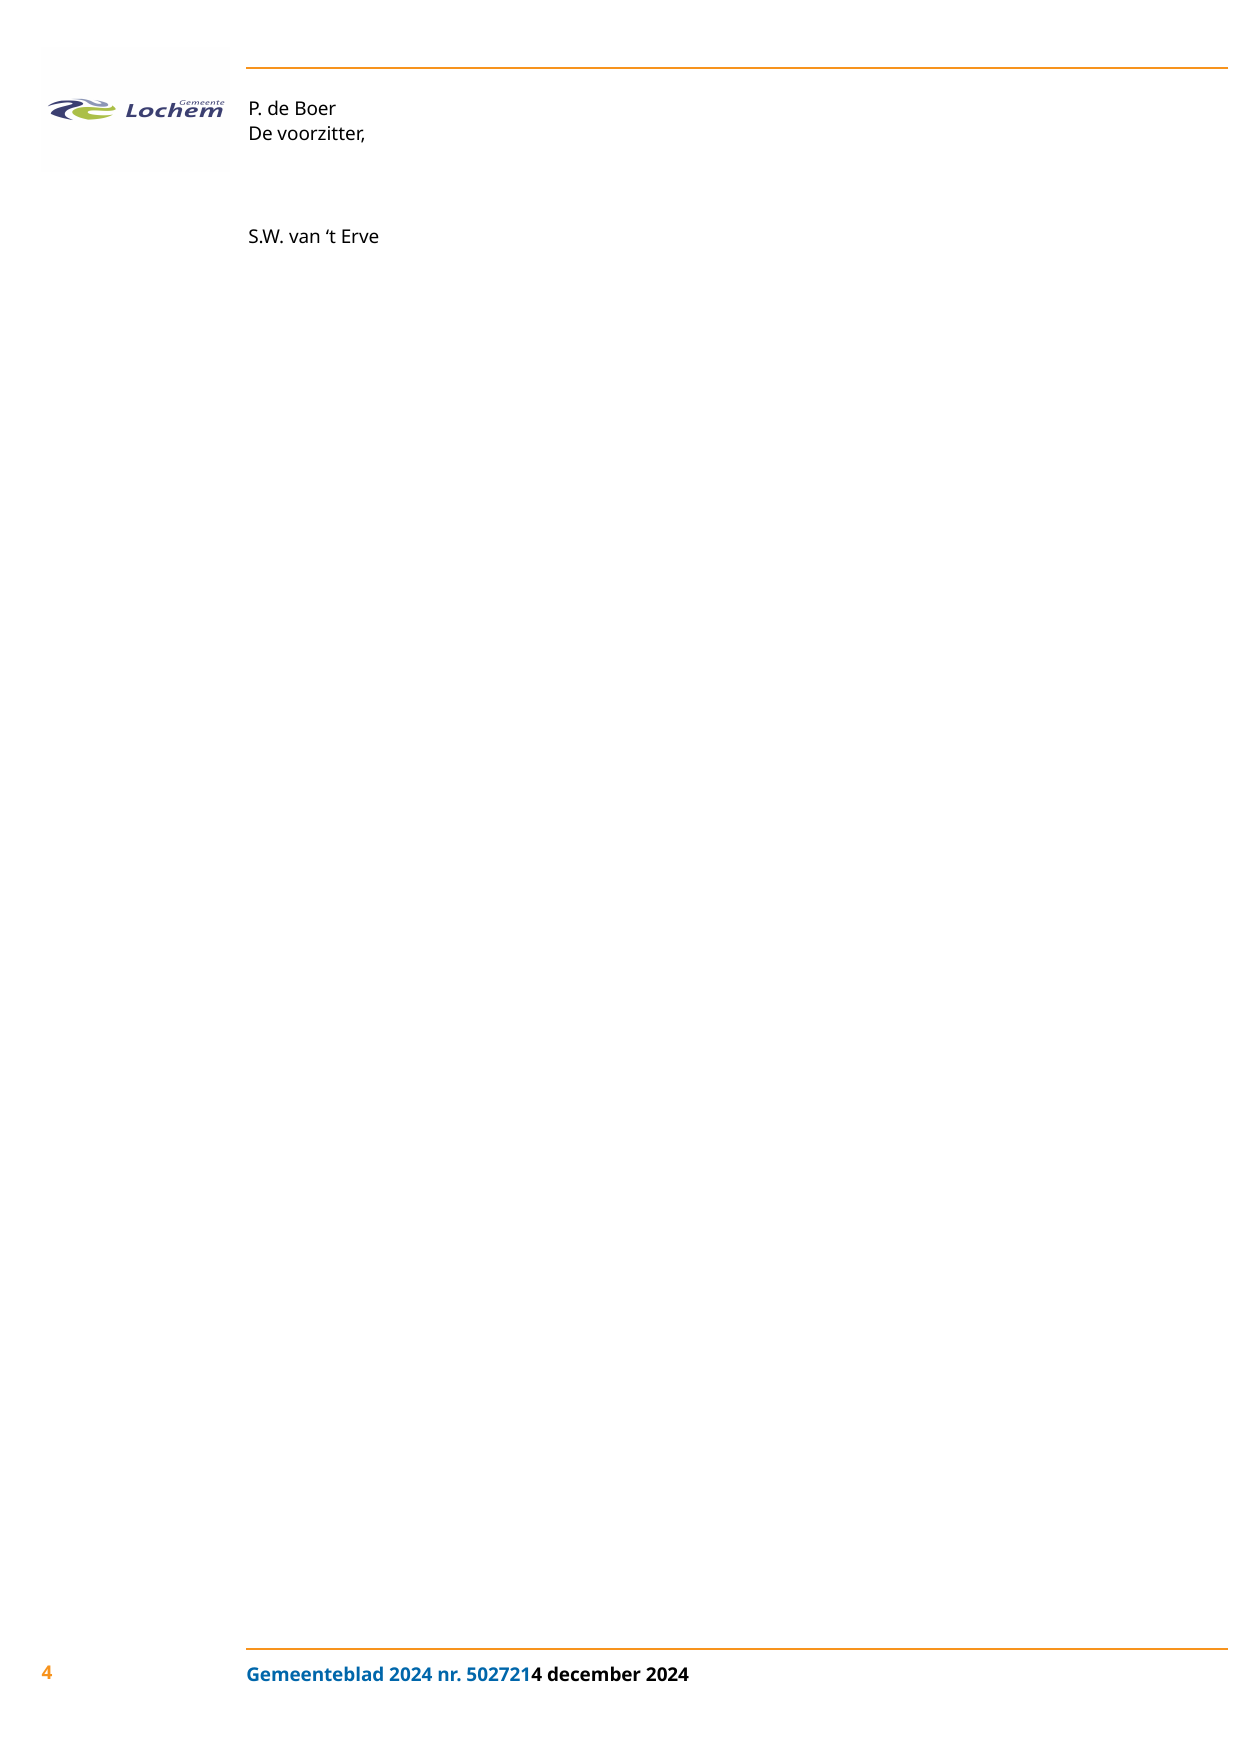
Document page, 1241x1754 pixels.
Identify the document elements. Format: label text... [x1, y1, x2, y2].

text P. de Boer [248, 95, 1152, 121]
text S.W. van ‘t Erve [248, 223, 1152, 249]
text De voorzitter, [248, 121, 1152, 146]
picture [41, 47, 231, 172]
